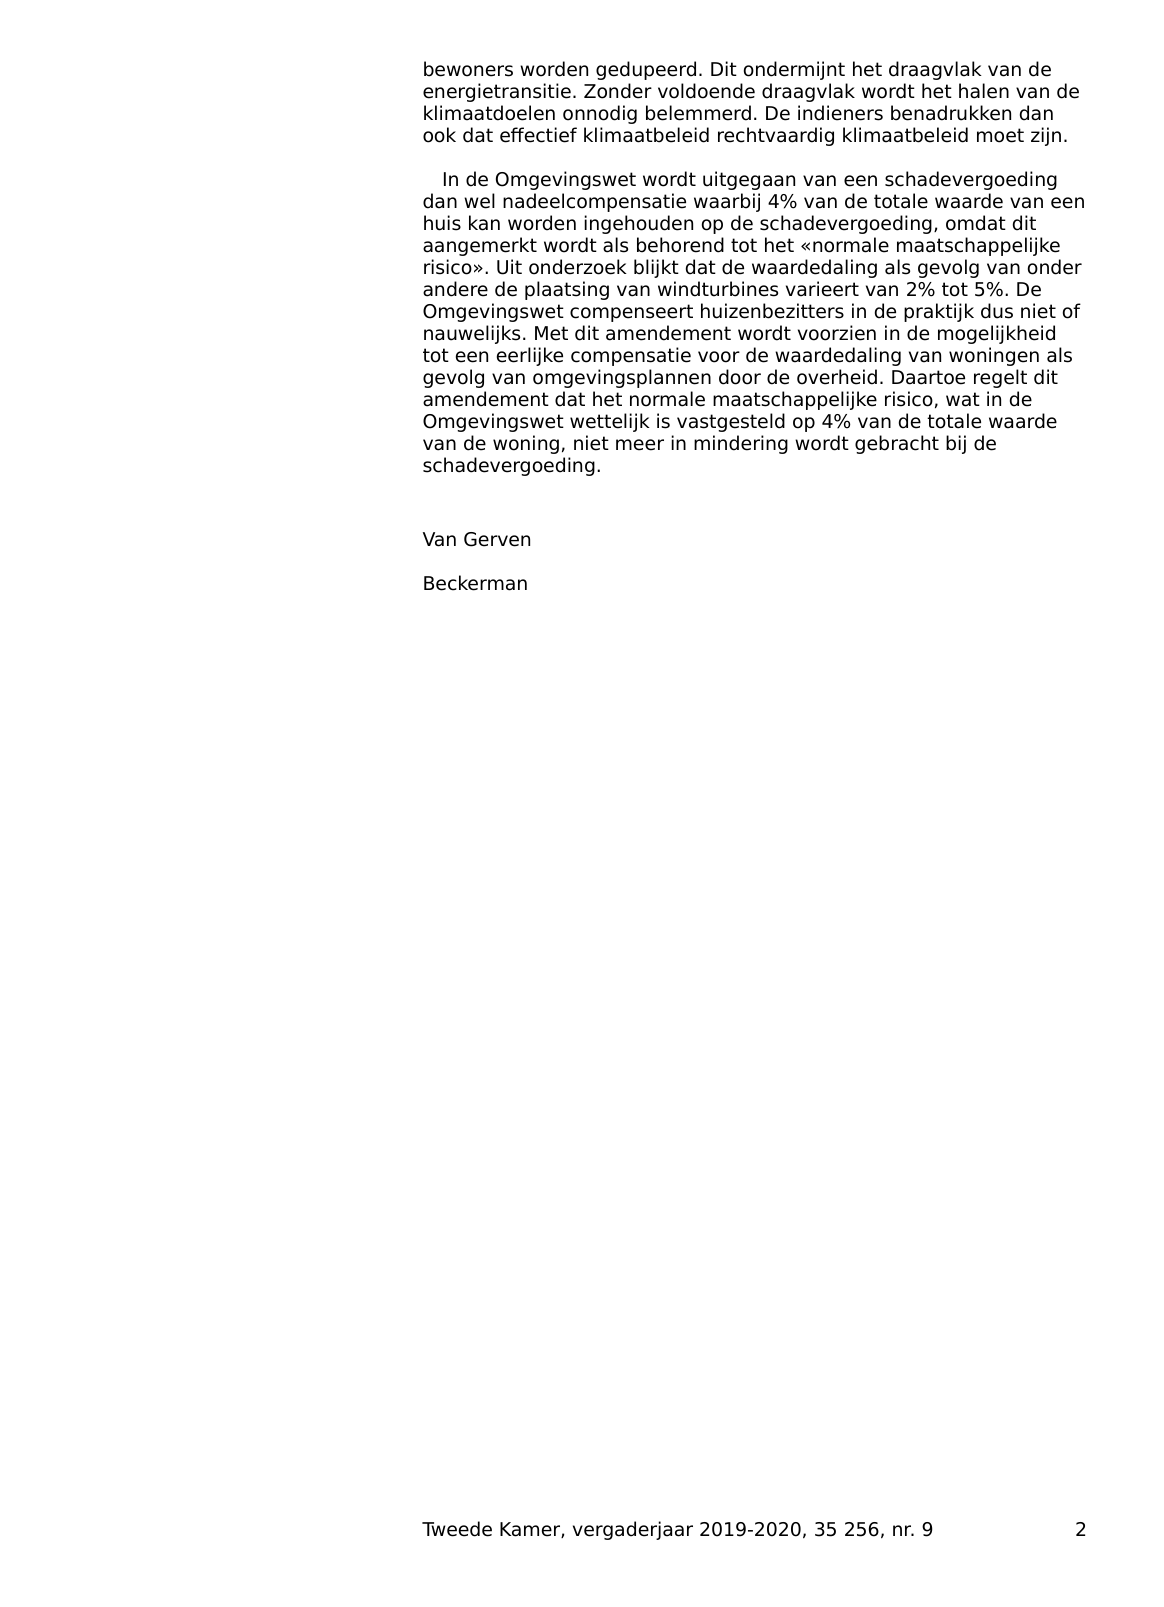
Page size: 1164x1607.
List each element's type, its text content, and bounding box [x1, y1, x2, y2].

text In de Omgevingswet wordt uitgegaan van een schadevergoeding dan wel nadeelcompensatie waarbij 4% van de totale waarde van een huis kan worden ingehouden op de schadevergoeding, omdat dit aangemerkt wordt als behorend tot het «normale maatschappelijke risico». Uit onderzoek blijkt dat de waardedaling als gevolg van onder andere de plaatsing van windturbines varieert van 2% tot 5%. De Omgevingswet compenseert huizenbezitters in de praktijk dus niet of nauwelijks. Met dit amendement wordt voorzien in de mogelijkheid tot een eerlijke compensatie voor de waardedaling van woningen als gevolg van omgevingsplannen door de overheid. Daartoe regelt dit amendement dat het normale maatschappelijke risico, wat in de Omgevingswet wettelijk is vastgesteld op 4% van de totale waarde van de woning, niet meer in mindering wordt gebracht bij de schadevergoeding. [422, 169, 1087, 477]
text Van Gerven Beckerman [422, 507, 1087, 595]
text bewoners worden gedupeerd. Dit ondermijnt het draagvlak van de energietransitie. Zonder voldoende draagvlak wordt het halen van de klimaatdoelen onnodig belemmerd. De indieners benadrukken dan ook dat effectief klimaatbeleid rechtvaardig klimaatbeleid moet zijn. [422, 59, 1087, 147]
